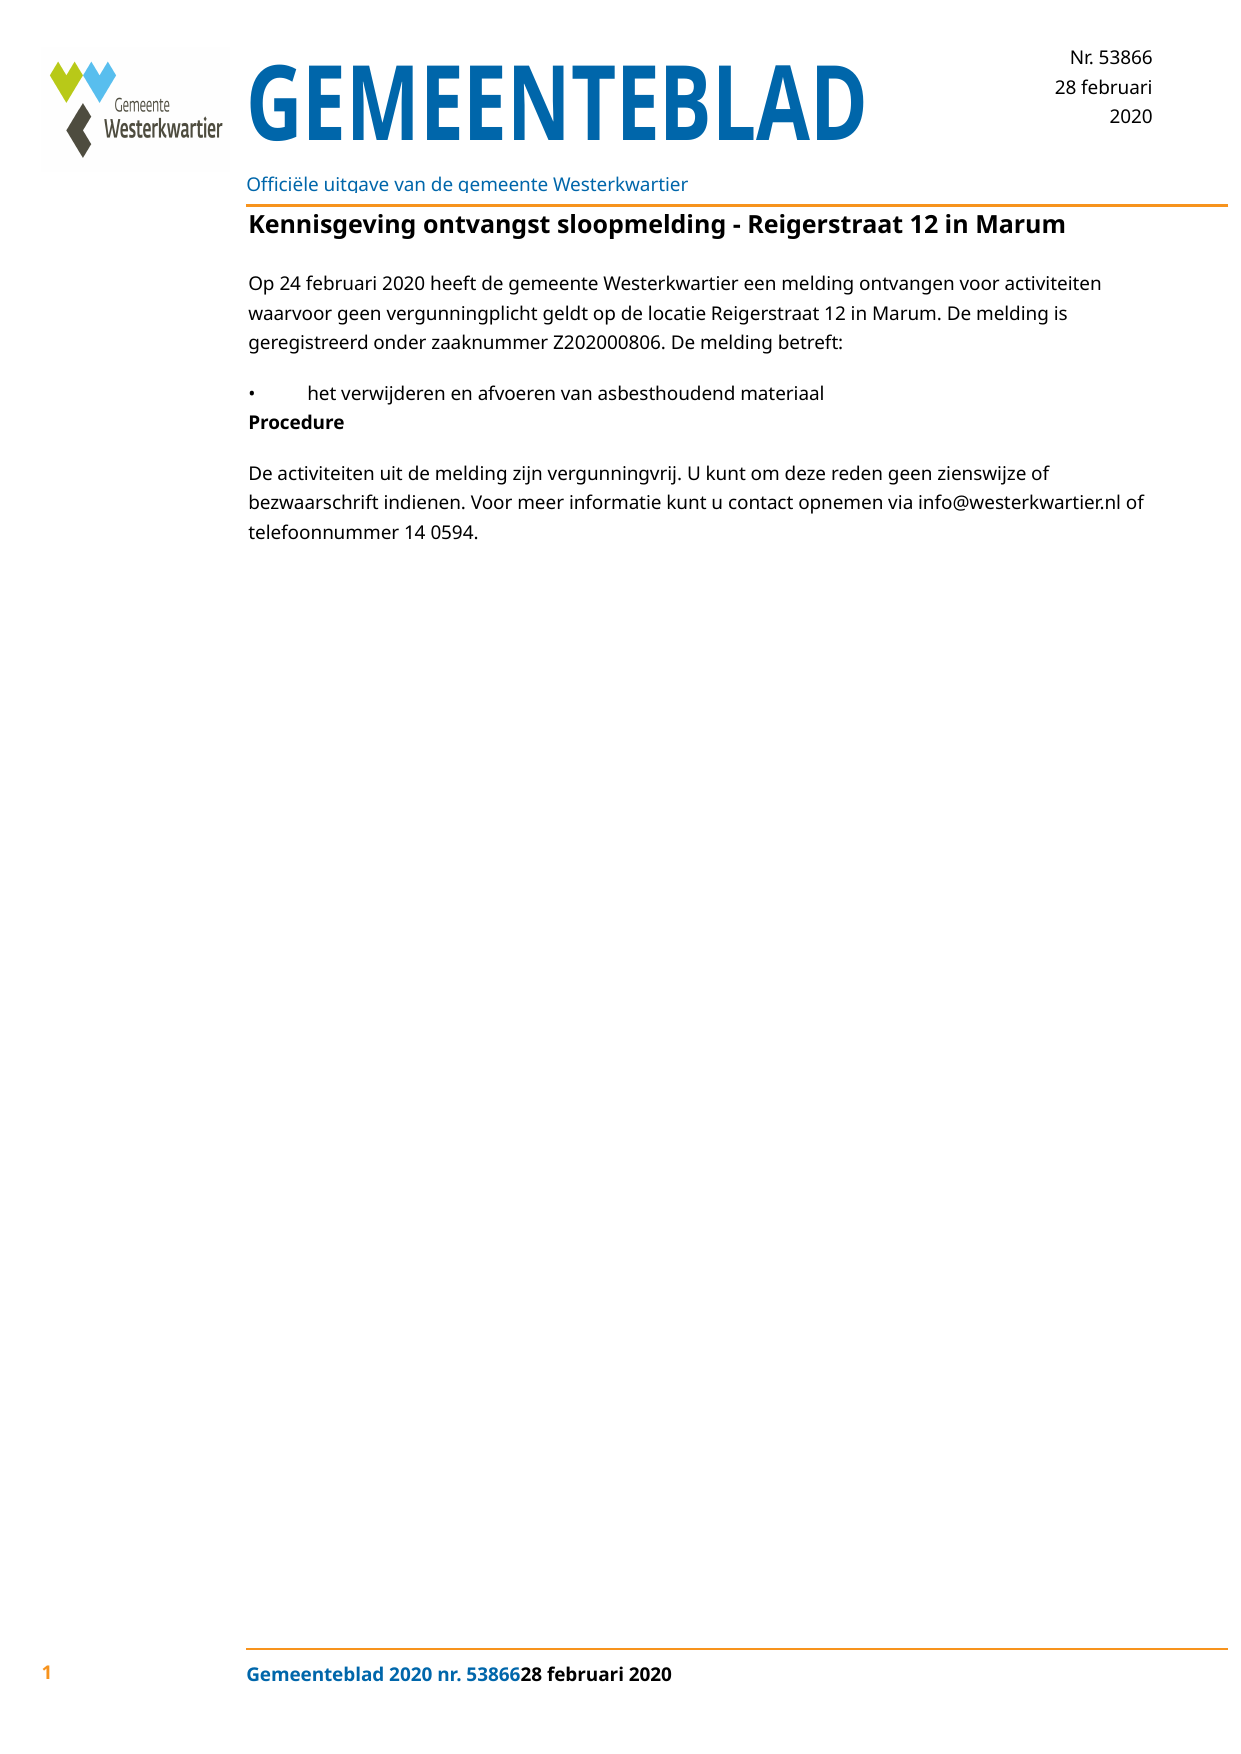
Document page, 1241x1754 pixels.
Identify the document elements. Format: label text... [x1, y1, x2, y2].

text Procedure [248, 409, 1152, 435]
text Kennisgeving ontvangst sloopmelding - Reigerstraat 12 in Marum [248, 207, 1152, 241]
text De activiteiten uit de melding zijn vergunningvrij. U kunt om deze reden geen zienswijze of bezwaarschrift indienen. Voor meer informatie kunt u contact opnemen via info@westerkwartier.nl of telefoonnummer 14 0594. [248, 460, 1152, 545]
list het verwijderen en afvoeren van asbesthoudend materiaal [248, 380, 1152, 406]
picture [41, 47, 231, 172]
text Op 24 februari 2020 heeft de gemeente Westerkwartier een melding ontvangen voor activiteiten waarvoor geen vergunningplicht geldt op de locatie Reigerstraat 12 in Marum. De melding is geregistreerd onder zaaknummer Z202000806. De melding betreft: [248, 270, 1152, 355]
